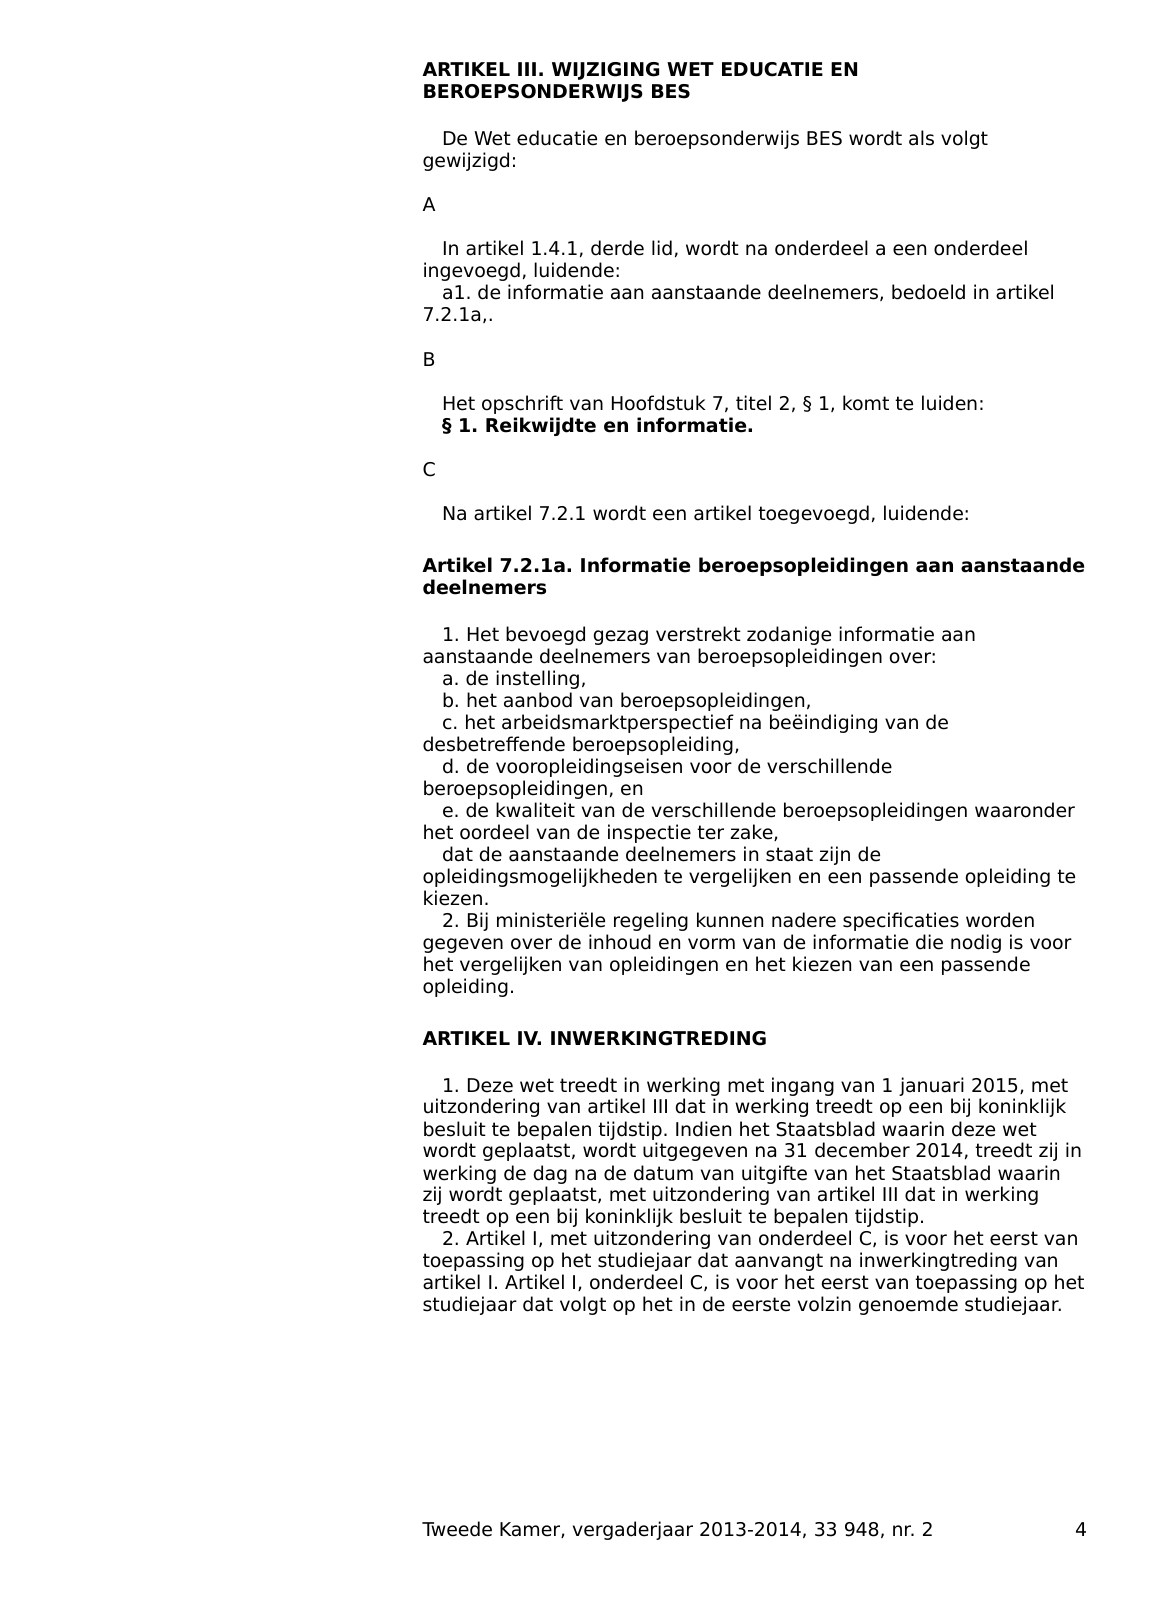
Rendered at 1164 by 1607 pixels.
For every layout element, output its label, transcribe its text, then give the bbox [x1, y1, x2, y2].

text 2. Bij ministeriële regeling kunnen nadere specificaties worden gegeven over de inhoud en vorm van de informatie die nodig is voor het vergelijken van opleidingen en het kiezen van een passende opleiding. [422, 909, 1087, 997]
subtitle ARTIKEL IV. INWERKINGTREDING [422, 1027, 1087, 1049]
subtitle ARTIKEL III. WIJZIGING WET EDUCATIE EN BEROEPSONDERWIJS BES [422, 59, 1087, 103]
text B [422, 348, 1087, 370]
text d. de vooropleidingseisen voor de verschillende beroepsopleidingen, en [422, 756, 1087, 800]
text Het opschrift van Hoofdstuk 7, titel 2, § 1, komt te luiden: [422, 393, 1087, 414]
text De Wet educatie en beroepsonderwijs BES wordt als volgt gewijzigd: [422, 128, 1087, 172]
text a1. de informatie aan aanstaande deelnemers, bedoeld in artikel 7.2.1a,. [422, 282, 1087, 326]
text § 1. Reikwijdte en informatie. [422, 414, 1087, 437]
text In artikel 1.4.1, derde lid, wordt na onderdeel a een onderdeel ingevoegd, luidende: [422, 238, 1087, 282]
text Na artikel 7.2.1 wordt een artikel toegevoegd, luidende: [422, 503, 1087, 525]
text A [422, 194, 1087, 216]
text a. de instelling, [422, 668, 1087, 690]
text dat de aanstaande deelnemers in staat zijn de opleidingsmogelijkheden te vergelijken en een passende opleiding te kiezen. [422, 844, 1087, 909]
text 1. Het bevoegd gezag verstrekt zodanige informatie aan aanstaande deelnemers van beroepsopleidingen over: [422, 624, 1087, 668]
text 1. Deze wet treedt in werking met ingang van 1 januari 2015, met uitzondering van artikel III dat in werking treedt op een bij koninklijk besluit te bepalen tijdstip. Indien het Staatsblad waarin deze wet wordt geplaatst, wordt uitgegeven na 31 december 2014, treedt zij in werking de dag na de datum van uitgifte van het Staatsblad waarin zij wordt geplaatst, met uitzondering van artikel III dat in werking treedt op een bij koninklijk besluit te bepalen tijdstip. [422, 1074, 1087, 1228]
subtitle Artikel 7.2.1a. Informatie beroepsopleidingen aan aanstaande deelnemers [422, 555, 1087, 599]
text e. de kwaliteit van de verschillende beroepsopleidingen waaronder het oordeel van de inspectie ter zake, [422, 800, 1087, 844]
text C [422, 459, 1087, 481]
text b. het aanbod van beroepsopleidingen, [422, 690, 1087, 712]
text 2. Artikel I, met uitzondering van onderdeel C, is voor het eerst van toepassing op het studiejaar dat aanvangt na inwerkingtreding van artikel I. Artikel I, onderdeel C, is voor het eerst van toepassing op het studiejaar dat volgt op het in de eerste volzin genoemde studiejaar. [422, 1228, 1087, 1316]
text c. het arbeidsmarktperspectief na beëindiging van de desbetreffende beroepsopleiding, [422, 712, 1087, 756]
